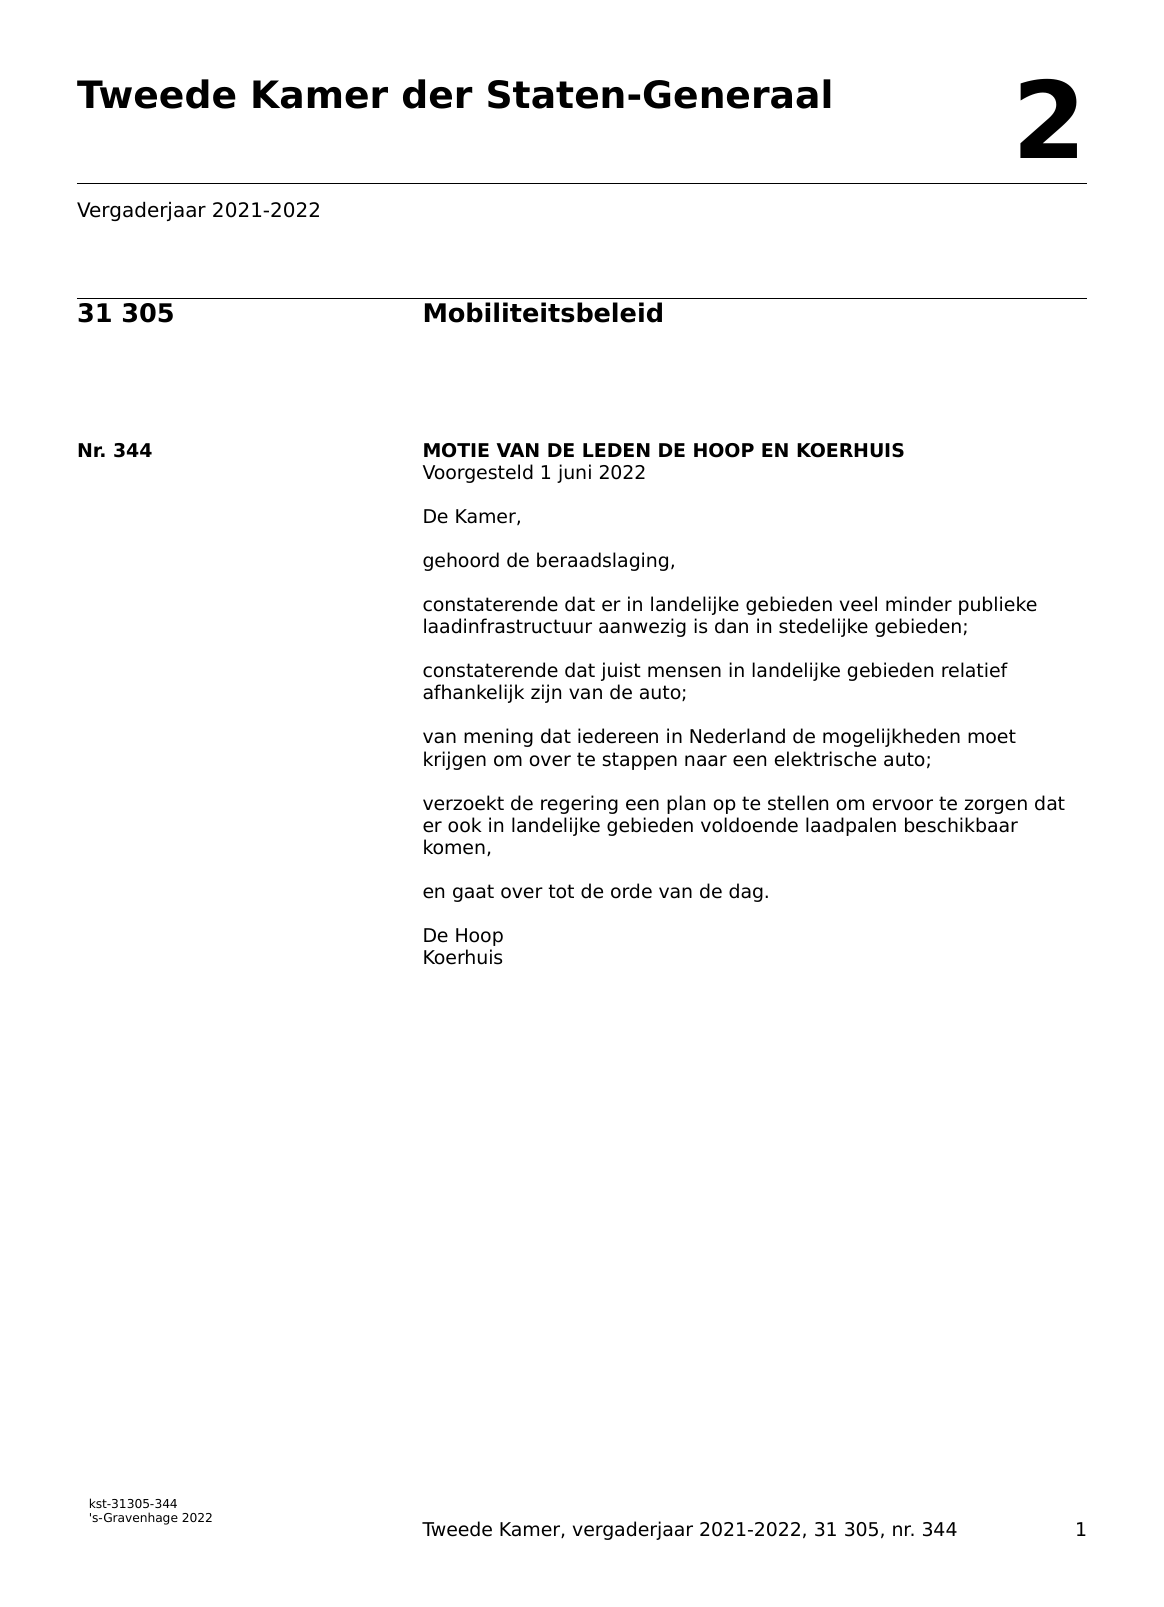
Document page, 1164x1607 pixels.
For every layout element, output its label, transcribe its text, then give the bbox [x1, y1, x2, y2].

subtitle Nr. 344 MOTIE VAN DE LEDEN DE HOOP EN KOERHUIS [77, 440, 1087, 462]
text De Hoop [422, 925, 1087, 947]
table_header 2 [886, 59, 1087, 183]
text verzoekt de regering een plan op te stellen om ervoor te zorgen dat er ook in landelijke gebieden voldoende laadpalen beschikbaar komen, [422, 793, 1087, 858]
text en gaat over tot de orde van de dag. [422, 881, 1087, 903]
text Koerhuis [422, 947, 1087, 969]
text De Kamer, [422, 506, 1087, 528]
subtitle 31 305 Mobiliteitsbeleid [77, 299, 1087, 329]
table_cell Vergaderjaar 2021-2022 [77, 184, 1087, 298]
text van mening dat iedereen in Nederland de mogelijkheden moet krijgen om over te stappen naar een elektrische auto; [422, 726, 1087, 770]
text constaterende dat er in landelijke gebieden veel minder publieke laadinfrastructuur aanwezig is dan in stedelijke gebieden; [422, 594, 1087, 638]
text Voorgesteld 1 juni 2022 [422, 462, 1087, 484]
text constaterende dat juist mensen in landelijke gebieden relatief afhankelijk zijn van de auto; [422, 660, 1087, 704]
text 's-Gravenhage 2022 [88, 1511, 323, 1525]
text gehoord de beraadslaging, [422, 550, 1087, 572]
table_header Tweede Kamer der Staten-Generaal [77, 59, 886, 183]
text kst-31305-344 [88, 1497, 323, 1511]
